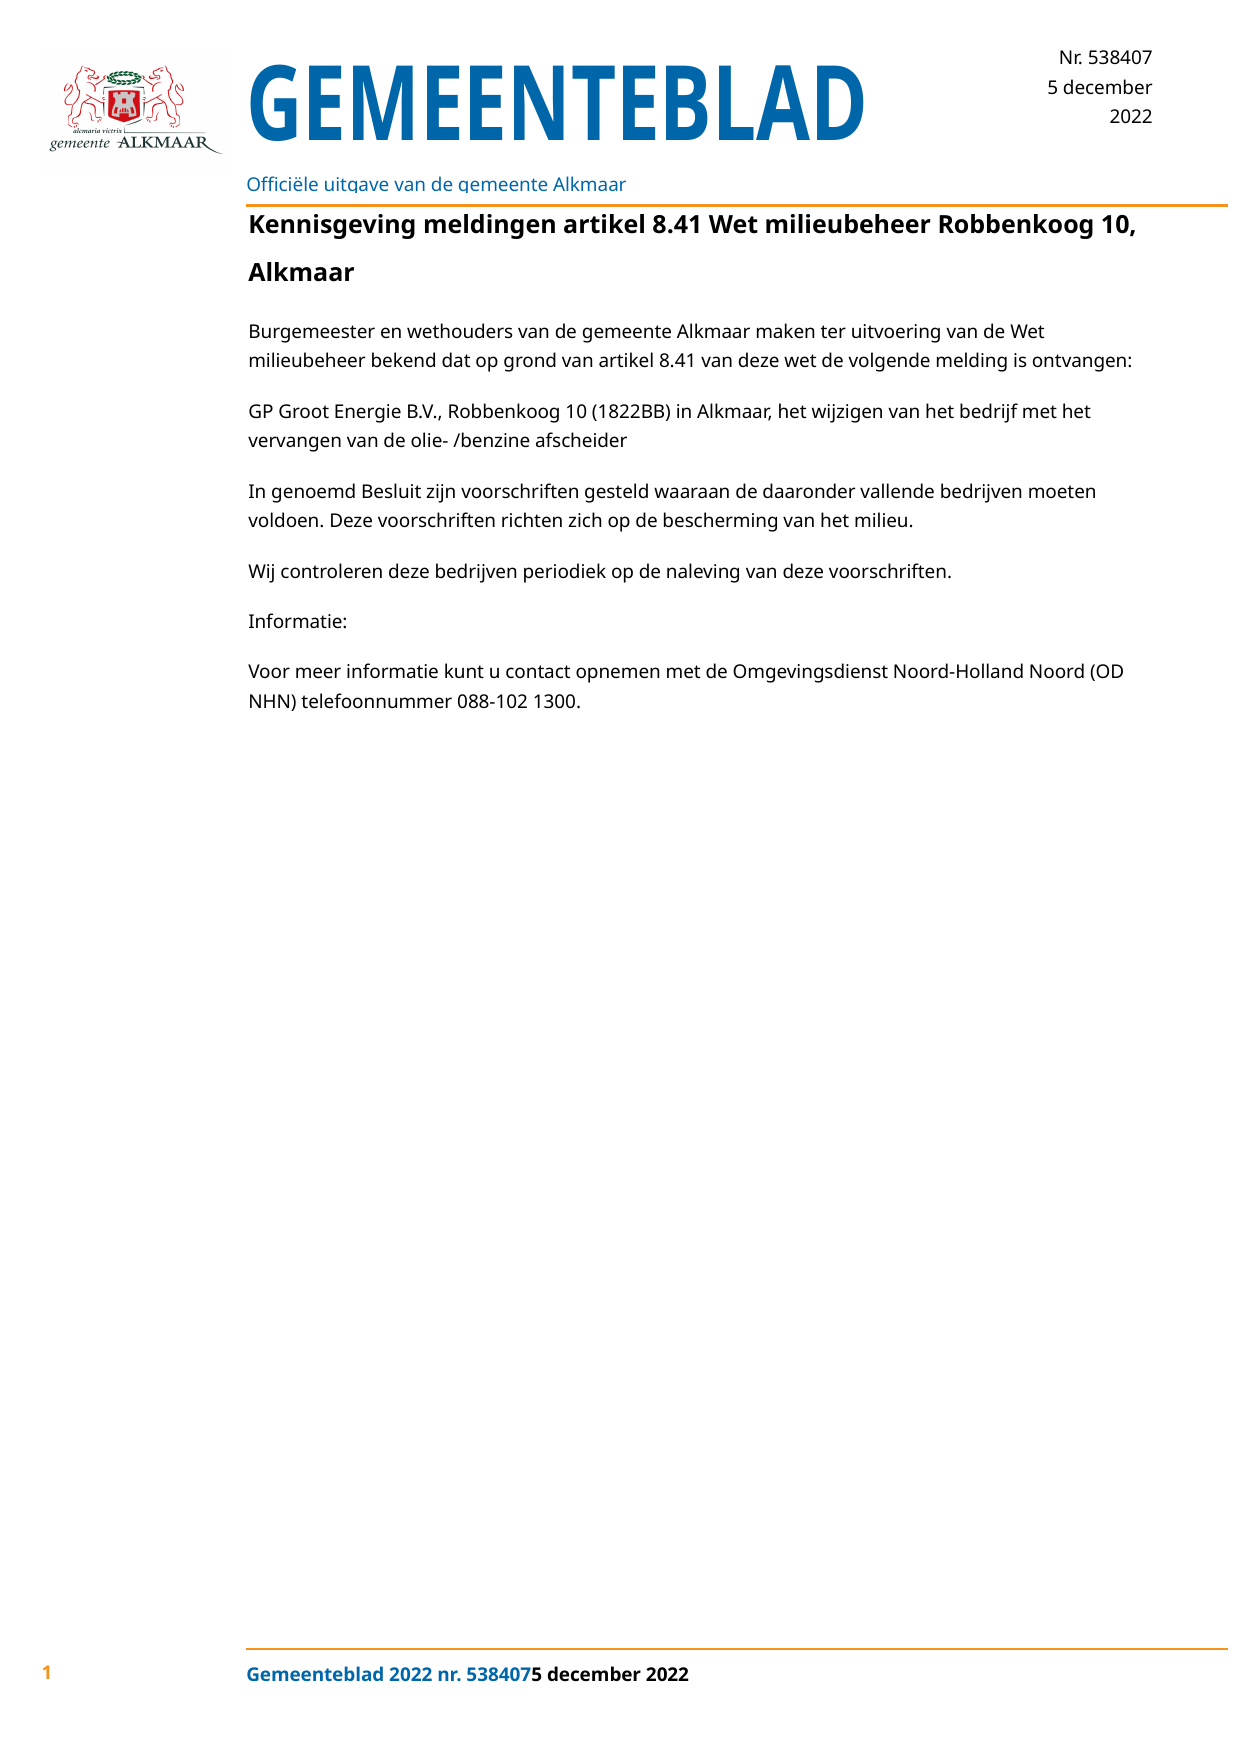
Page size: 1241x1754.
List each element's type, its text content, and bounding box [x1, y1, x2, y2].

picture [41, 47, 231, 172]
text GP Groot Energie B.V., Robbenkoog 10 (1822BB) in Alkmaar, het wijzigen van het bedrijf met het vervangen van de olie- /benzine afscheider [248, 398, 1152, 453]
text Burgemeester en wethouders van de gemeente Alkmaar maken ter uitvoering van de Wet milieubeheer bekend dat op grond van artikel 8.41 van deze wet de volgende melding is ontvangen: [248, 318, 1152, 373]
text In genoemd Besluit zijn voorschriften gesteld waaraan de daaronder vallende bedrijven moeten voldoen. Deze voorschriften richten zich op de bescherming van het milieu. [248, 478, 1152, 533]
text Wij controleren deze bedrijven periodiek op de naleving van deze voorschriften. [248, 558, 1152, 584]
text Informatie: [248, 608, 1152, 634]
text Kennisgeving meldingen artikel 8.41 Wet milieubeheer Robbenkoog 10, Alkmaar [248, 207, 1152, 288]
text Voor meer informatie kunt u contact opnemen met de Omgevingsdienst Noord-Holland Noord (OD NHN) telefoonnummer 088-102 1300. [248, 659, 1152, 714]
